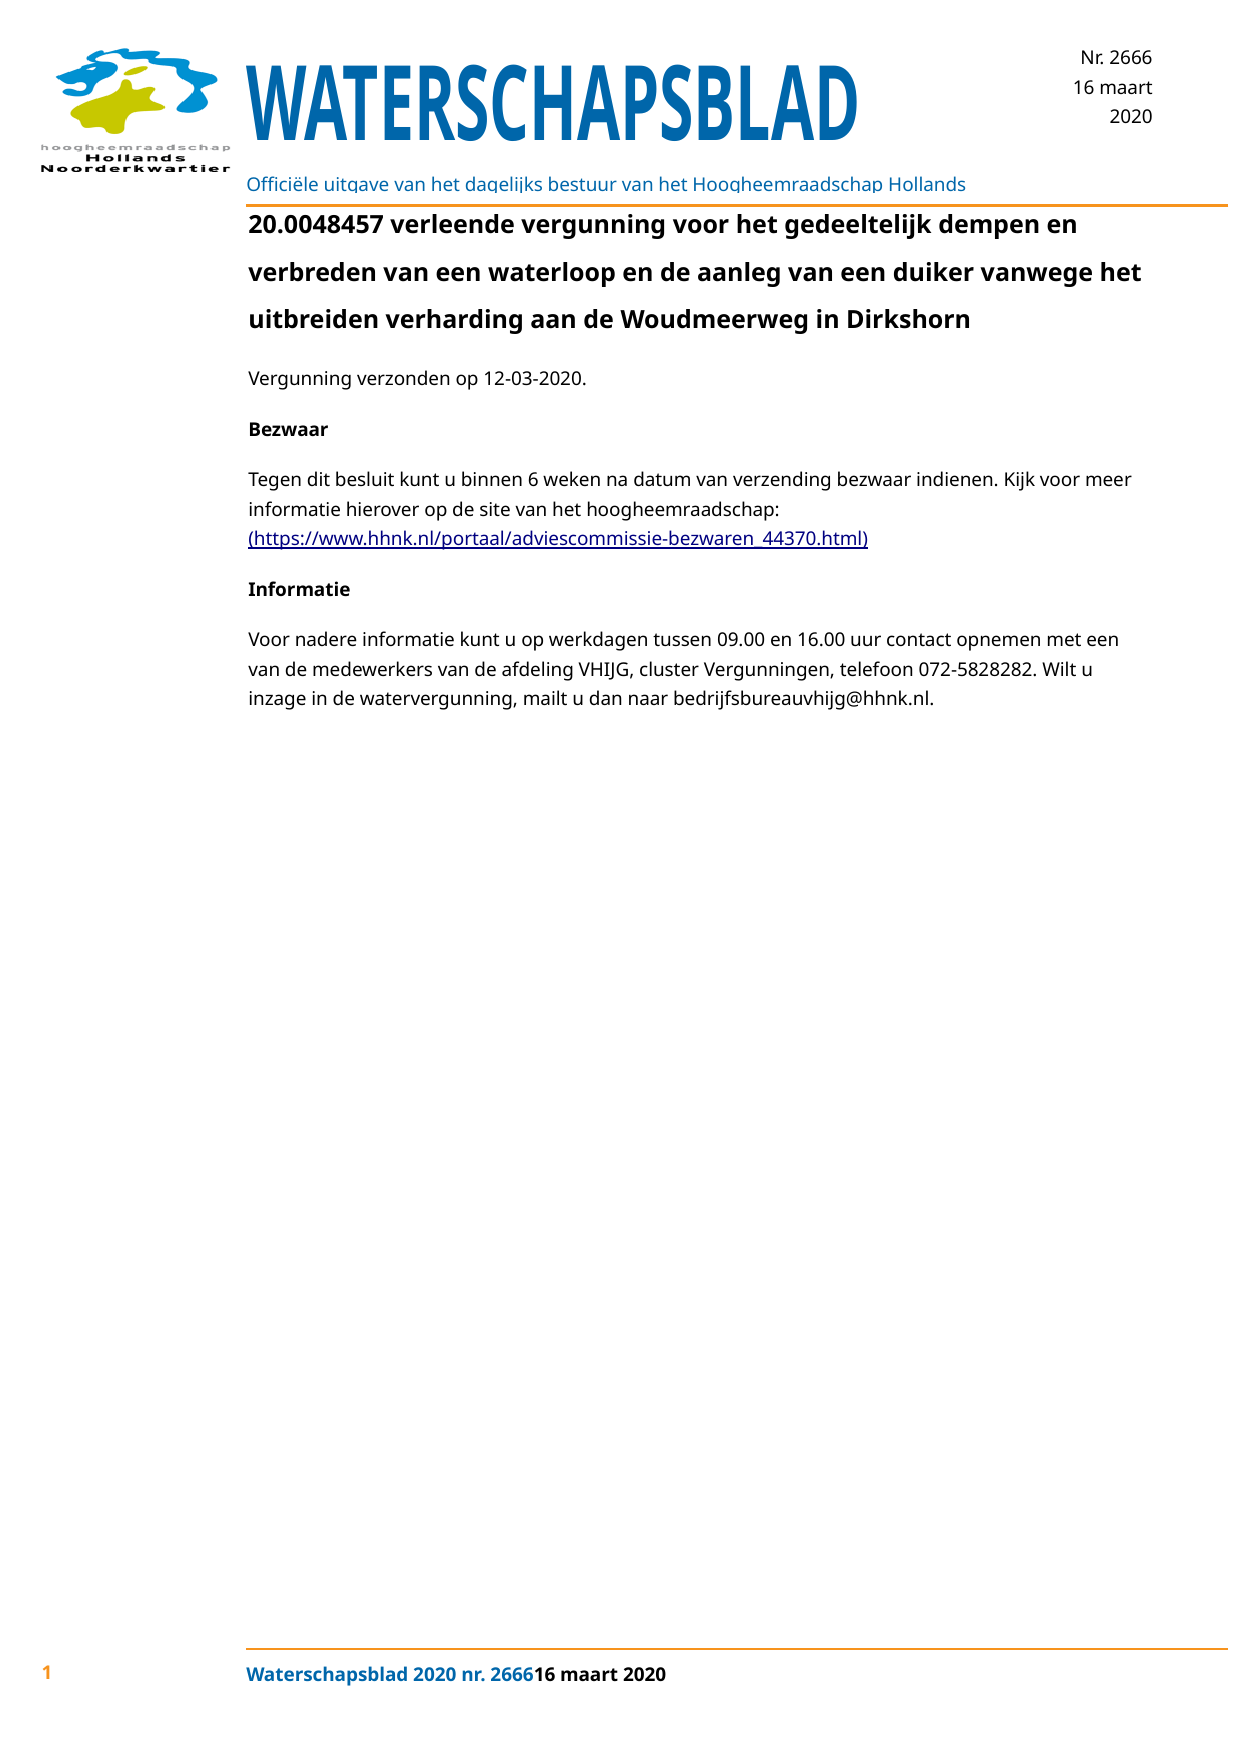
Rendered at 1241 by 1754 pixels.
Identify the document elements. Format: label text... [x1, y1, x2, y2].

text Tegen dit besluit kunt u binnen 6 weken na datum van verzending bezwaar indienen. Kijk voor meer informatie hierover op de site van het hoogheemraadschap: (https://www.hhnk.nl/portaal/adviescommissie-bezwaren_44370.html) [248, 466, 1152, 551]
text Informatie [248, 576, 1152, 602]
picture [41, 47, 231, 172]
text 20.0048457 verleende vergunning voor het gedeeltelijk dempen en verbreden van een waterloop en de aanleg van een duiker vanwege het uitbreiden verharding aan de Woudmeerweg in Dirkshorn [248, 207, 1152, 336]
text Voor nadere informatie kunt u op werkdagen tussen 09.00 en 16.00 uur contact opnemen met een van de medewerkers van de afdeling VHIJG, cluster Vergunningen, telefoon 072-5828282. Wilt u inzage in de watervergunning, mailt u dan naar bedrijfsbureauvhijg@hhnk.nl. [248, 626, 1152, 711]
text Bezwaar [248, 416, 1152, 442]
text Vergunning verzonden op 12-03-2020. [248, 366, 1152, 391]
